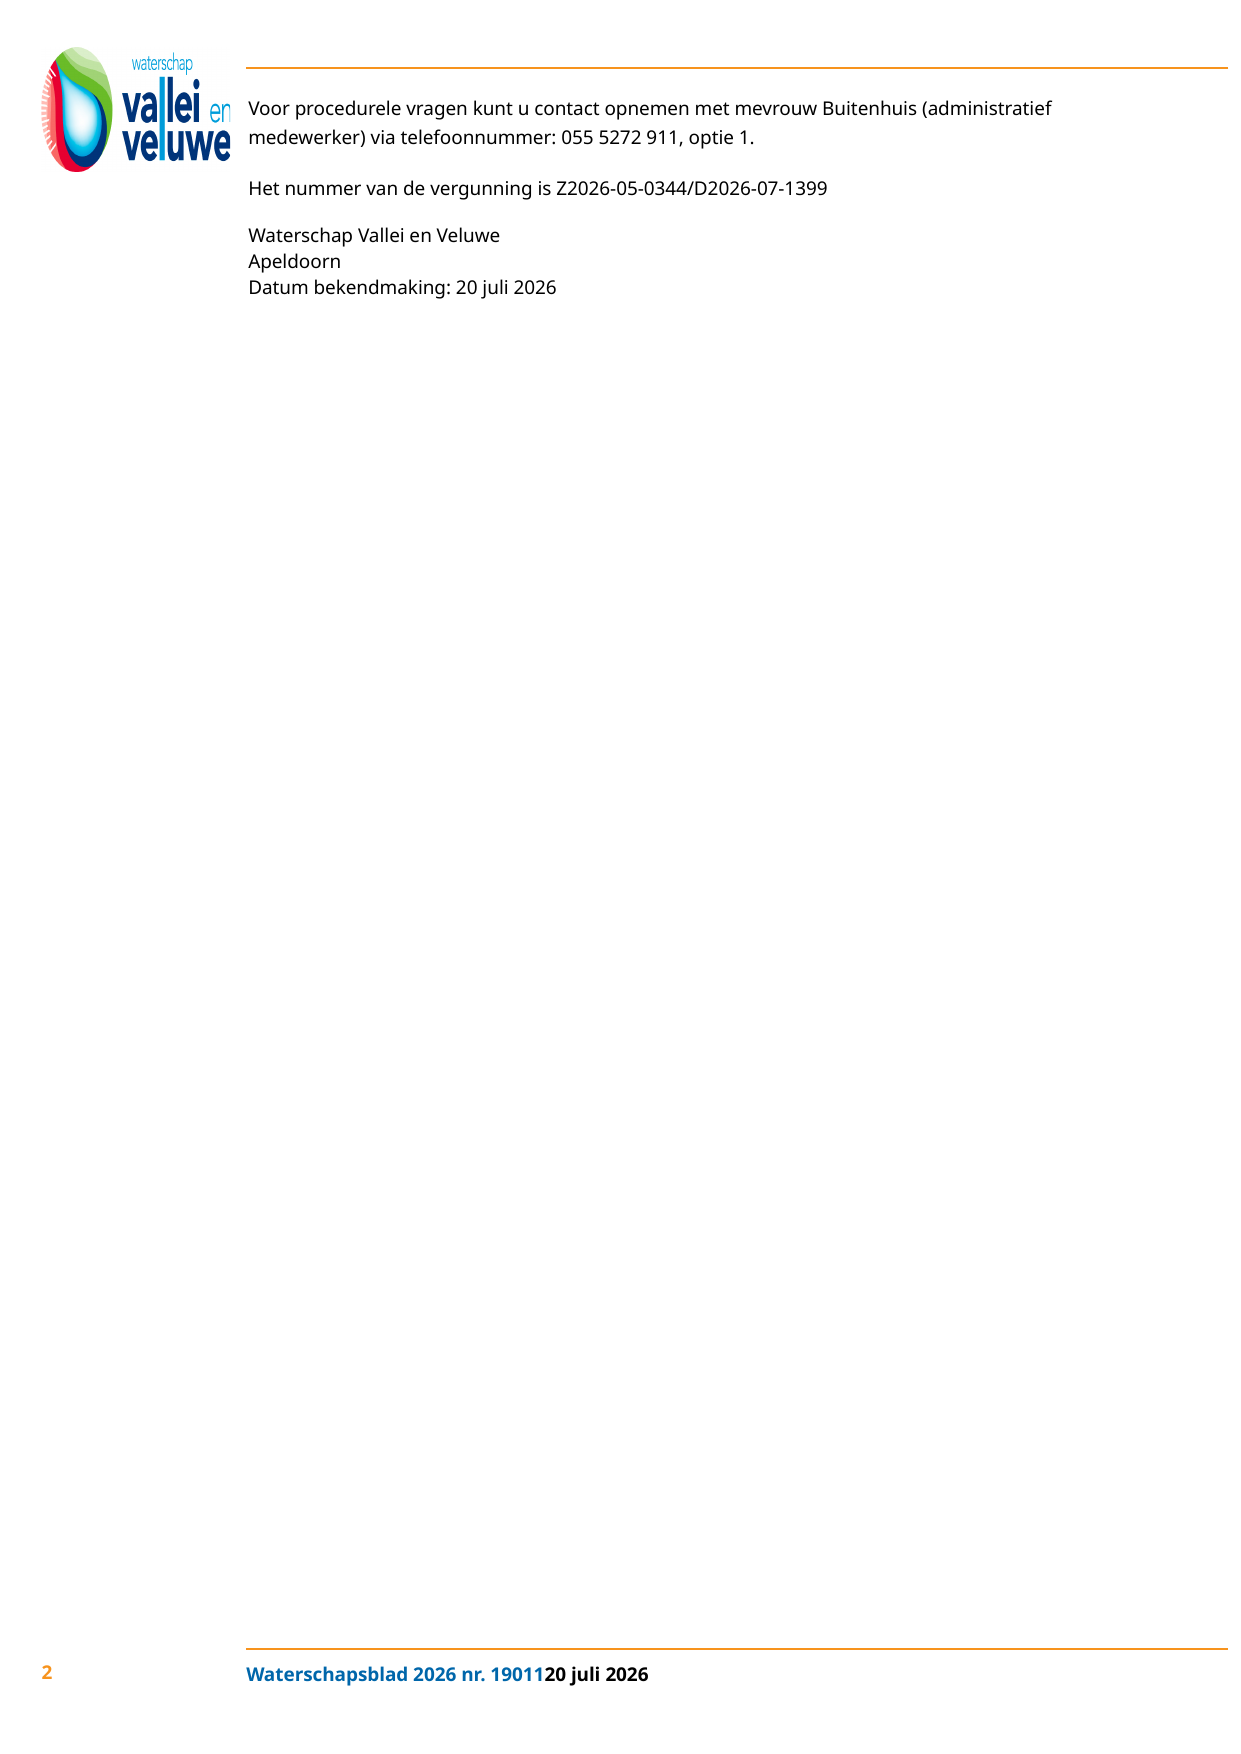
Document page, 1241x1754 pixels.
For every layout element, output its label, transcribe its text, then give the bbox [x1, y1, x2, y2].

text Het nummer van de vergunning is Z2026-05-0344/D2026-07-1399 [248, 175, 1152, 201]
text Datum bekendmaking: 20 juli 2026 [248, 274, 1152, 300]
text Apeldoorn [248, 248, 1152, 274]
text Waterschap Vallei en Veluwe [248, 223, 1152, 248]
text Voor procedurele vragen kunt u contact opnemen met mevrouw Buitenhuis (administratief medewerker) via telefoonnummer: 055 5272 911, optie 1. [248, 95, 1152, 150]
picture [41, 47, 231, 172]
